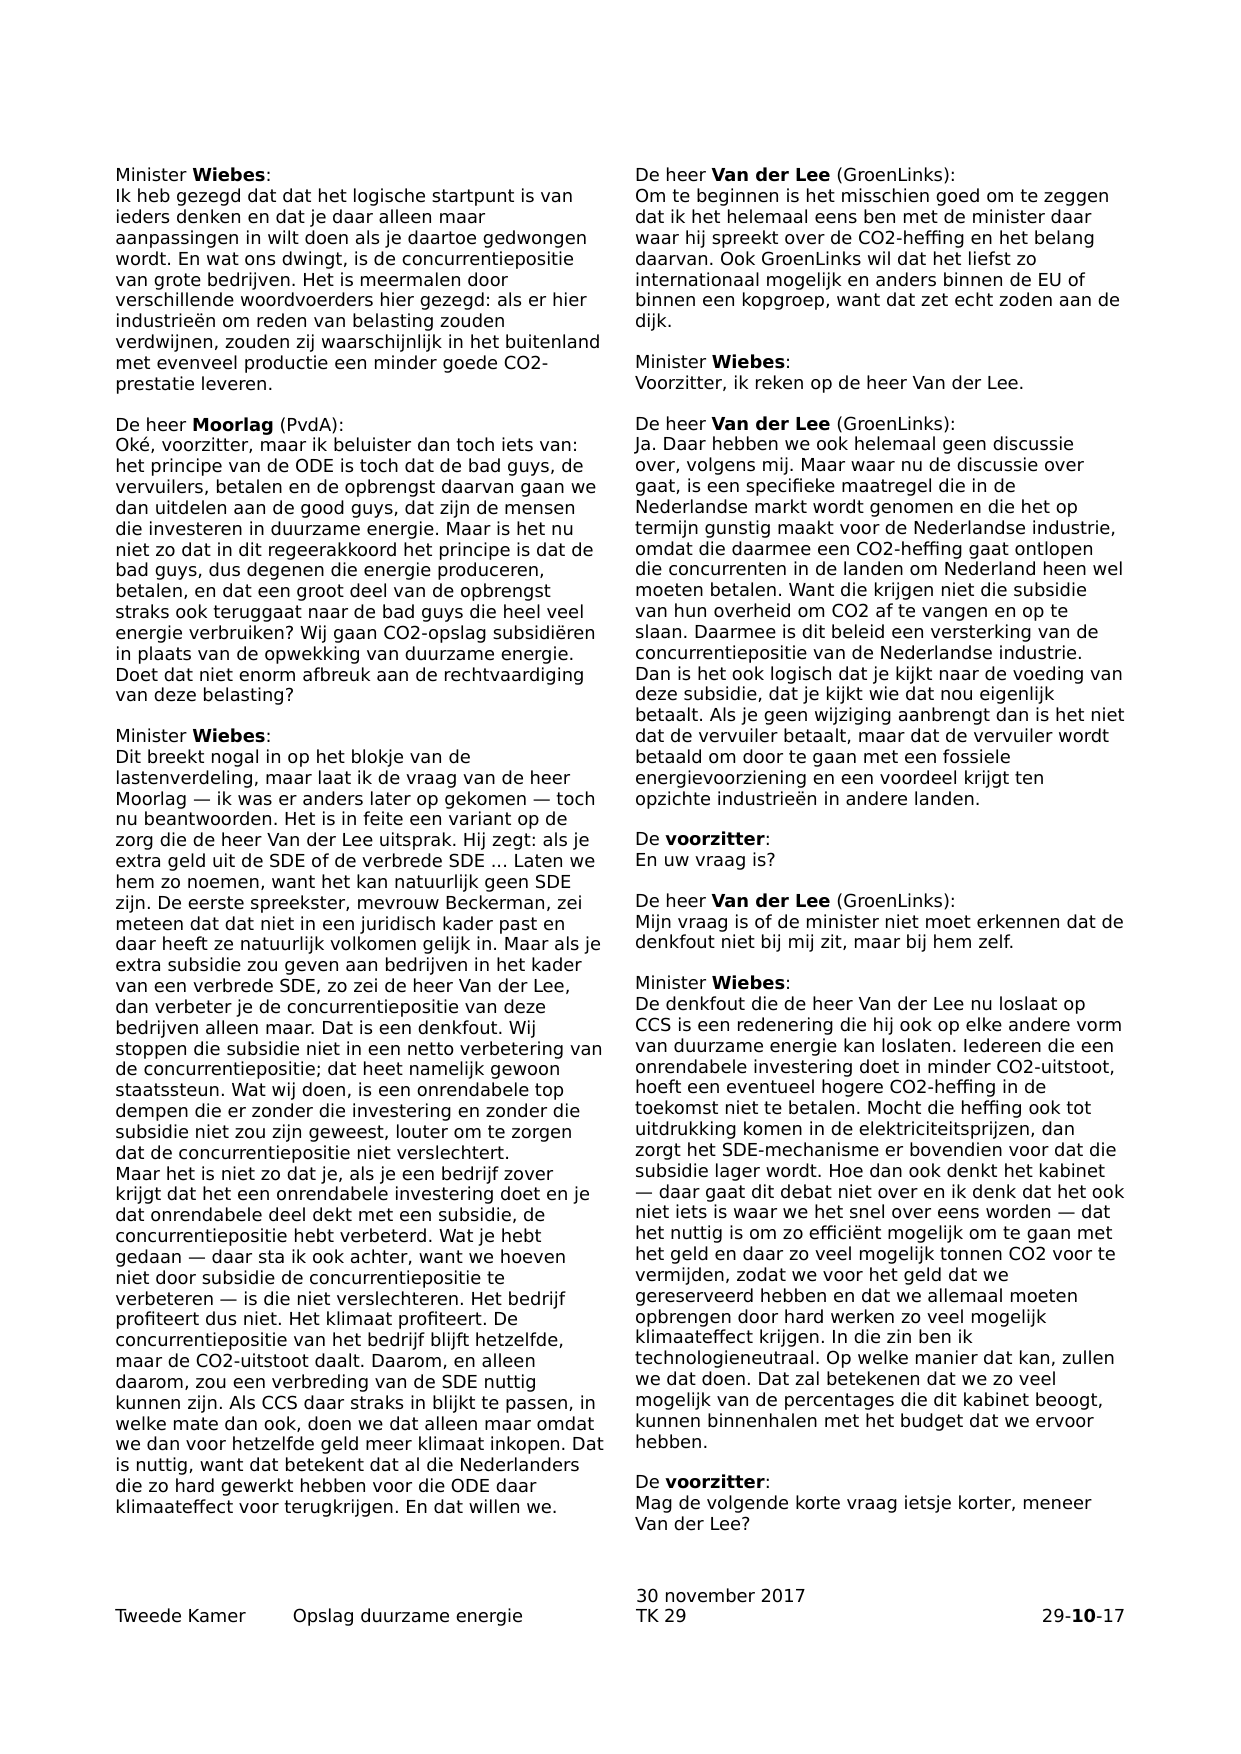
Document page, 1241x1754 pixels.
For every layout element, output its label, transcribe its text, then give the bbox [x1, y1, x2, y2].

text Ja. Daar hebben we ook helemaal geen discussie over, volgens mij. Maar waar nu de discussie over gaat, is een specifieke maatregel die in de Nederlandse markt wordt genomen en die het op termijn gunstig maakt voor de Nederlandse industrie, omdat die daarmee een CO2-heffing gaat ontlopen die concurrenten in de landen om Nederland heen wel moeten betalen. Want die krijgen niet die subsidie van hun overheid om CO2 af te vangen en op te slaan. Daarmee is dit beleid een versterking van de concurrentiepositie van de Nederlandse industrie. Dan is het ook logisch dat je kijkt naar de voeding van deze subsidie, dat je kijkt wie dat nou eigenlijk betaalt. Als je geen wijziging aanbrengt dan is het niet dat de vervuiler betaalt, maar dat de vervuiler wordt betaald om door te gaan met een fossiele energievoorziening en een voordeel krijgt ten opzichte industrieën in andere landen. [635, 434, 1125, 809]
text Minister Wiebes: [635, 352, 1125, 373]
text De denkfout die de heer Van der Lee nu loslaat op CCS is een redenering die hij ook op elke andere vorm van duurzame energie kan loslaten. Iedereen die een onrendabele investering doet in minder CO2-uitstoot, hoeft een eventueel hogere CO2-heffing in de toekomst niet te betalen. Mocht die heffing ook tot uitdrukking komen in de elektriciteitsprijzen, dan zorgt het SDE-mechanisme er bovendien voor dat die subsidie lager wordt. Hoe dan ook denkt het kabinet — daar gaat dit debat niet over en ik denk dat het ook niet iets is waar we het snel over eens worden — dat het nuttig is om zo efficiënt mogelijk om te gaan met het geld en daar zo veel mogelijk tonnen CO2 voor te vermijden, zodat we voor het geld dat we gereserveerd hebben en dat we allemaal moeten opbrengen door hard werken zo veel mogelijk klimaateffect krijgen. In die zin ben ik technologieneutraal. Op welke manier dat kan, zullen we dat doen. Dat zal betekenen dat we zo veel mogelijk van de percentages die dit kabinet beoogt, kunnen binnenhalen met het budget dat we ervoor hebben. [635, 994, 1125, 1452]
text Maar het is niet zo dat je, als je een bedrijf zover krijgt dat het een onrendabele investering doet en je dat onrendabele deel dekt met een subsidie, de concurrentiepositie hebt verbeterd. Wat je hebt gedaan — daar sta ik ook achter, want we hoeven niet door subsidie de concurrentiepositie te verbeteren — is die niet verslechteren. Het bedrijf profiteert dus niet. Het klimaat profiteert. De concurrentiepositie van het bedrijf blijft hetzelfde, maar de CO2-uitstoot daalt. Daarom, en alleen daarom, zou een verbreding van de SDE nuttig kunnen zijn. Als CCS daar straks in blijkt te passen, in welke mate dan ook, doen we dat alleen maar omdat we dan voor hetzelfde geld meer klimaat inkopen. Dat is nuttig, want dat betekent dat al die Nederlanders die zo hard gewerkt hebben voor die ODE daar klimaateffect voor terugkrijgen. En dat willen we. [115, 1163, 605, 1517]
text Mag de volgende korte vraag ietsje korter, meneer Van der Lee? [635, 1493, 1125, 1534]
text De voorzitter: [635, 829, 1125, 850]
text De heer Van der Lee (GroenLinks): [635, 165, 1125, 186]
text Minister Wiebes: [115, 165, 605, 186]
text Mijn vraag is of de minister niet moet erkennen dat de denkfout niet bij mij zit, maar bij hem zelf. [635, 911, 1125, 953]
text Oké, voorzitter, maar ik beluister dan toch iets van: het principe van de ODE is toch dat de bad guys, de vervuilers, betalen en de opbrengst daarvan gaan we dan uitdelen aan de good guys, dat zijn de mensen die investeren in duurzame energie. Maar is het nu niet zo dat in dit regeerakkoord het principe is dat de bad guys, dus degenen die energie produceren, betalen, en dat een groot deel van de opbrengst straks ook teruggaat naar de bad guys die heel veel energie verbruiken? Wij gaan CO2-opslag subsidiëren in plaats van de opwekking van duurzame energie. Doet dat niet enorm afbreuk aan de rechtvaardiging van deze belasting? [115, 435, 605, 706]
text De heer Moorlag (PvdA): [115, 414, 605, 435]
text De heer Van der Lee (GroenLinks): [635, 413, 1125, 434]
text De heer Van der Lee (GroenLinks): [635, 891, 1125, 911]
text Voorzitter, ik reken op de heer Van der Lee. [635, 373, 1125, 393]
text En uw vraag is? [635, 850, 1125, 871]
text Minister Wiebes: [115, 726, 605, 747]
text Minister Wiebes: [635, 973, 1125, 994]
text Dit breekt nogal in op het blokje van de lastenverdeling, maar laat ik de vraag van de heer Moorlag — ik was er anders later op gekomen — toch nu beantwoorden. Het is in feite een variant op de zorg die de heer Van der Lee uitsprak. Hij zegt: als je extra geld uit de SDE of de verbrede SDE ... Laten we hem zo noemen, want het kan natuurlijk geen SDE zijn. De eerste spreekster, mevrouw Beckerman, zei meteen dat dat niet in een juridisch kader past en daar heeft ze natuurlijk volkomen gelijk in. Maar als je extra subsidie zou geven aan bedrijven in het kader van een verbrede SDE, zo zei de heer Van der Lee, dan verbeter je de concurrentiepositie van deze bedrijven alleen maar. Dat is een denkfout. Wij stoppen die subsidie niet in een netto verbetering van de concurrentiepositie; dat heet namelijk gewoon staatssteun. Wat wij doen, is een onrendabele top dempen die er zonder die investering en zonder die subsidie niet zou zijn geweest, louter om te zorgen dat de concurrentiepositie niet verslechtert. [115, 747, 605, 1163]
text Om te beginnen is het misschien goed om te zeggen dat ik het helemaal eens ben met de minister daar waar hij spreekt over de CO2-heffing en het belang daarvan. Ook GroenLinks wil dat het liefst zo internationaal mogelijk en anders binnen de EU of binnen een kopgroep, want dat zet echt zoden aan de dijk. [635, 186, 1125, 332]
text De voorzitter: [635, 1472, 1125, 1493]
text Ik heb gezegd dat dat het logische startpunt is van ieders denken en dat je daar alleen maar aanpassingen in wilt doen als je daartoe gedwongen wordt. En wat ons dwingt, is de concurrentiepositie van grote bedrijven. Het is meermalen door verschillende woordvoerders hier gezegd: als er hier industrieën om reden van belasting zouden verdwijnen, zouden zij waarschijnlijk in het buitenland met evenveel productie een minder goede CO2-prestatie leveren. [115, 186, 605, 394]
